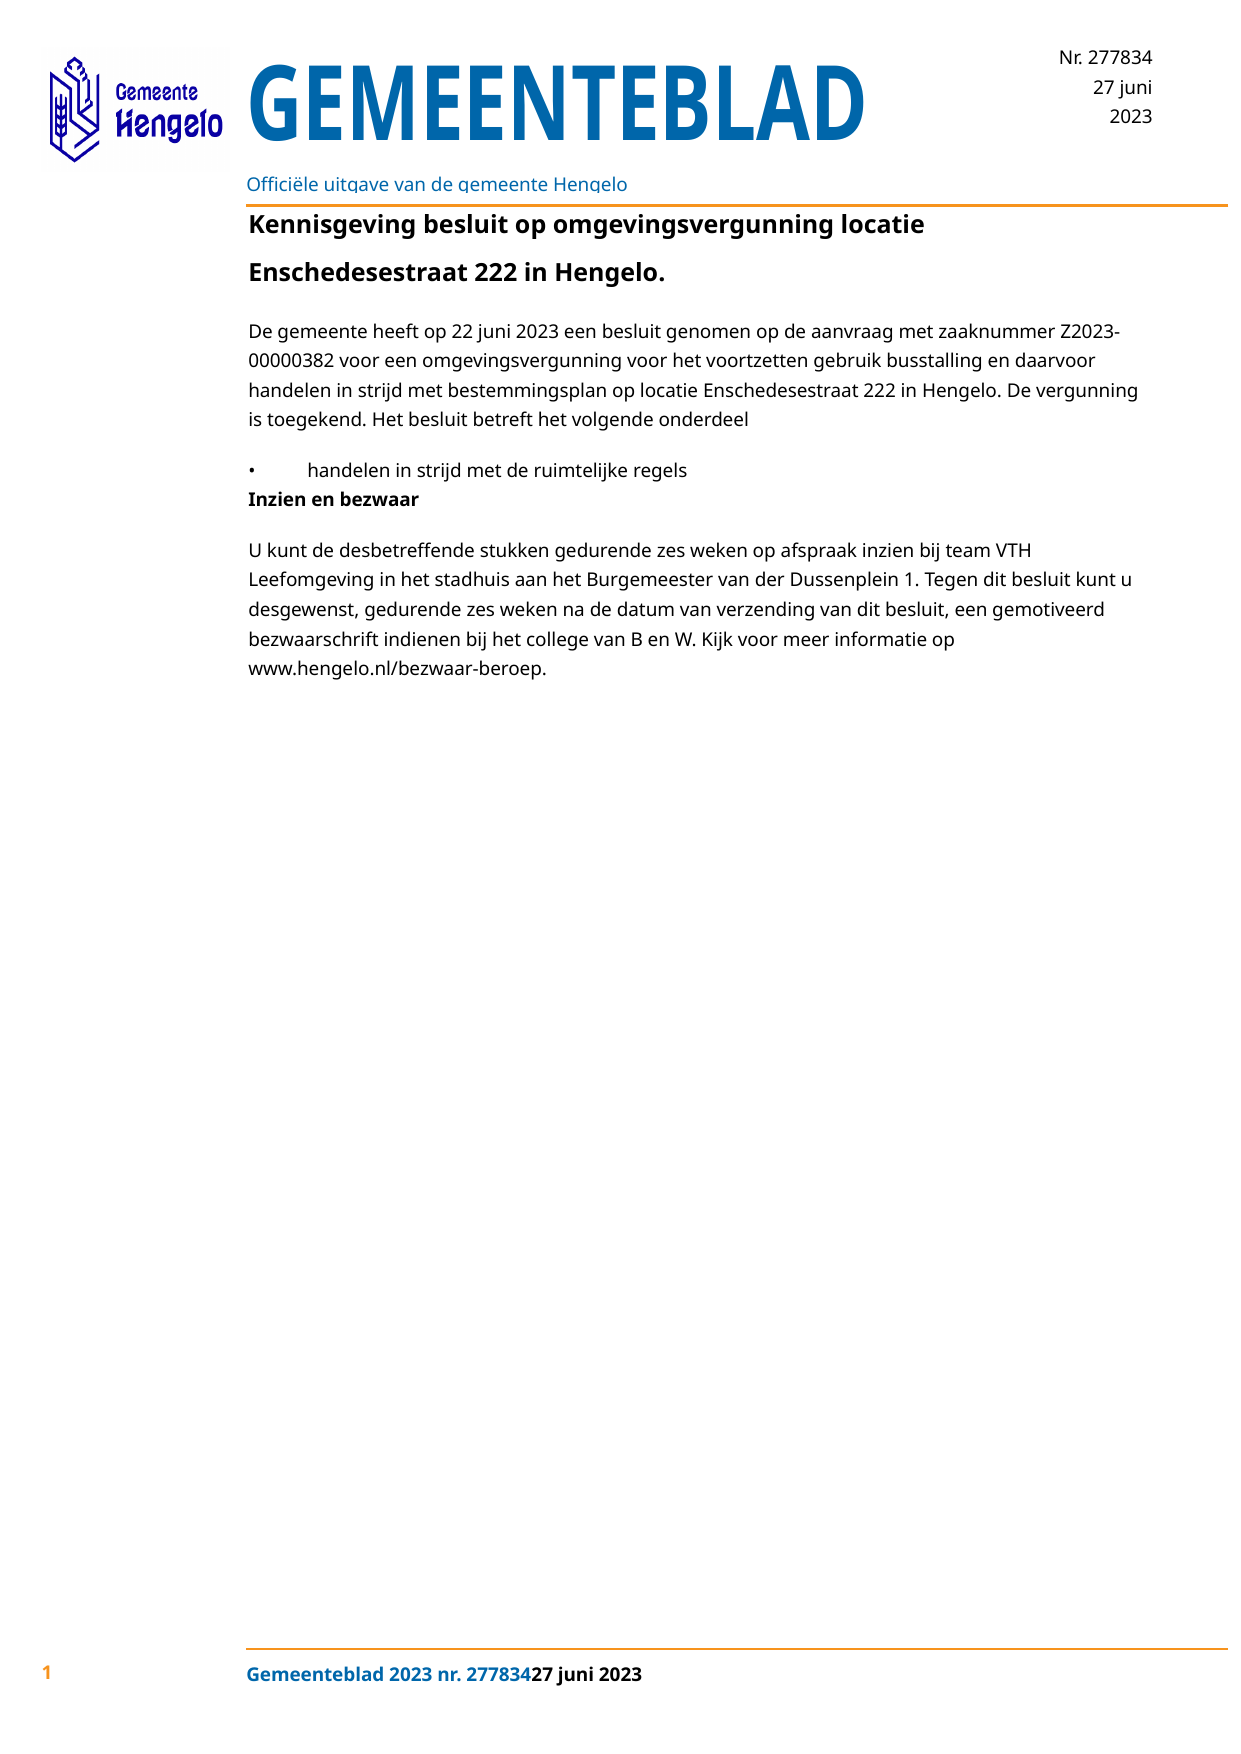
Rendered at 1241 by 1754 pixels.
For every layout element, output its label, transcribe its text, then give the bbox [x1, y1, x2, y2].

list handelen in strijd met de ruimtelijke regels [248, 457, 1152, 483]
picture [41, 47, 231, 172]
text U kunt de desbetreffende stukken gedurende zes weken op afspraak inzien bij team VTH Leefomgeving in het stadhuis aan het Burgemeester van der Dussenplein 1. Tegen dit besluit kunt u desgewenst, gedurende zes weken na de datum van verzending van dit besluit, een gemotiveerd bezwaarschrift indienen bij het college van B en W. Kijk voor meer informatie op www.hengelo.nl/bezwaar-beroep. [248, 537, 1152, 681]
text De gemeente heeft op 22 juni 2023 een besluit genomen op de aanvraag met zaaknummer Z2023-00000382 voor een omgevingsvergunning voor het voortzetten gebruik busstalling en daarvoor handelen in strijd met bestemmingsplan op locatie Enschedesestraat 222 in Hengelo. De vergunning is toegekend. Het besluit betreft het volgende onderdeel [248, 318, 1152, 432]
text Inzien en bezwaar [248, 487, 1152, 512]
text Kennisgeving besluit op omgevingsvergunning locatie Enschedesestraat 222 in Hengelo. [248, 207, 1152, 288]
